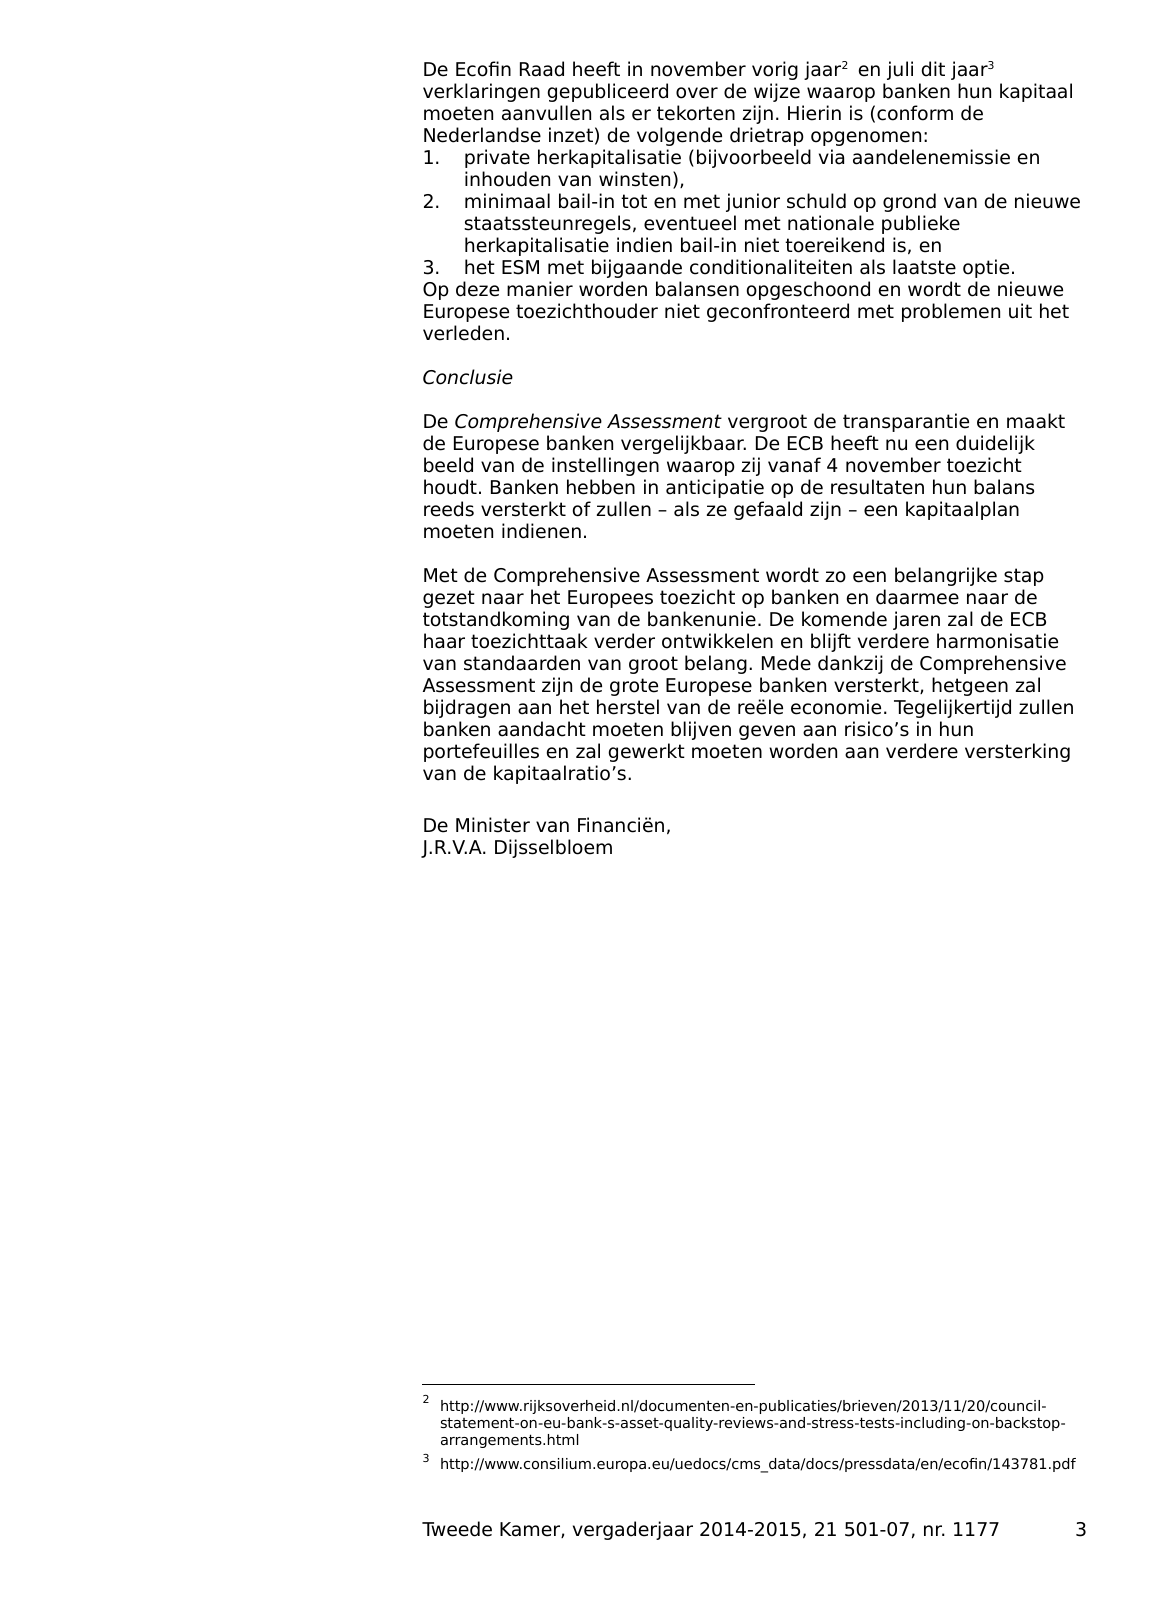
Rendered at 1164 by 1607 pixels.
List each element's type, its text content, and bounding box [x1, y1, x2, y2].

text Op deze manier worden balansen opgeschoond en wordt de nieuwe Europese toezichthouder niet geconfronteerd met problemen uit het verleden. [422, 279, 1087, 345]
text 2. minimaal bail-in tot en met junior schuld op grond van de nieuwe staatssteunregels, eventueel met nationale publieke herkapitalisatie indien bail-in niet toereikend is, en [422, 191, 1087, 257]
text 1. private herkapitalisatie (bijvoorbeeld via aandelenemissie en inhouden van winsten), [422, 147, 1087, 191]
text De Minister van Financiën, J.R.V.A. Dijsselbloem [422, 815, 1087, 859]
text Met de Comprehensive Assessment wordt zo een belangrijke stap gezet naar het Europees toezicht op banken en daarmee naar de totstandkoming van de bankenunie. De komende jaren zal de ECB haar toezichttaak verder ontwikkelen en blijft verdere harmonisatie van standaarden van groot belang. Mede dankzij de Comprehensive Assessment zijn de grote Europese banken versterkt, hetgeen zal bijdragen aan het herstel van de reële economie. Tegelijkertijd zullen banken aandacht moeten blijven geven aan risico’s in hun portefeuilles en zal gewerkt moeten worden aan verdere versterking van de kapitaalratio’s. [422, 565, 1087, 785]
text 3. het ESM met bijgaande conditionaliteiten als laatste optie. [422, 257, 1087, 279]
text http://www.rijksoverheid.nl/documenten-en-publicaties/brieven/2013/11/20/council-statement-on-eu-bank-s-asset-quality-reviews-and-stress-tests-including-on-backstop-arrangements.html [422, 1393, 1087, 1449]
text De Comprehensive Assessment vergroot de transparantie en maakt de Europese banken vergelijkbaar. De ECB heeft nu een duidelijk beeld van de instellingen waarop zij vanaf 4 november toezicht houdt. Banken hebben in anticipatie op de resultaten hun balans reeds versterkt of zullen – als ze gefaald zijn – een kapitaalplan moeten indienen. [422, 411, 1087, 543]
text De Ecofin Raad heeft in november vorig jaar en juli dit jaar verklaringen gepubliceerd over de wijze waarop banken hun kapitaal moeten aanvullen als er tekorten zijn. Hierin is (conform de Nederlandse inzet) de volgende drietrap opgenomen: [422, 59, 1087, 147]
subtitle Conclusie [422, 367, 1087, 389]
text http://www.consilium.europa.eu/uedocs/cms_data/docs/pressdata/en/ecofin/143781.pdf [422, 1452, 1087, 1474]
